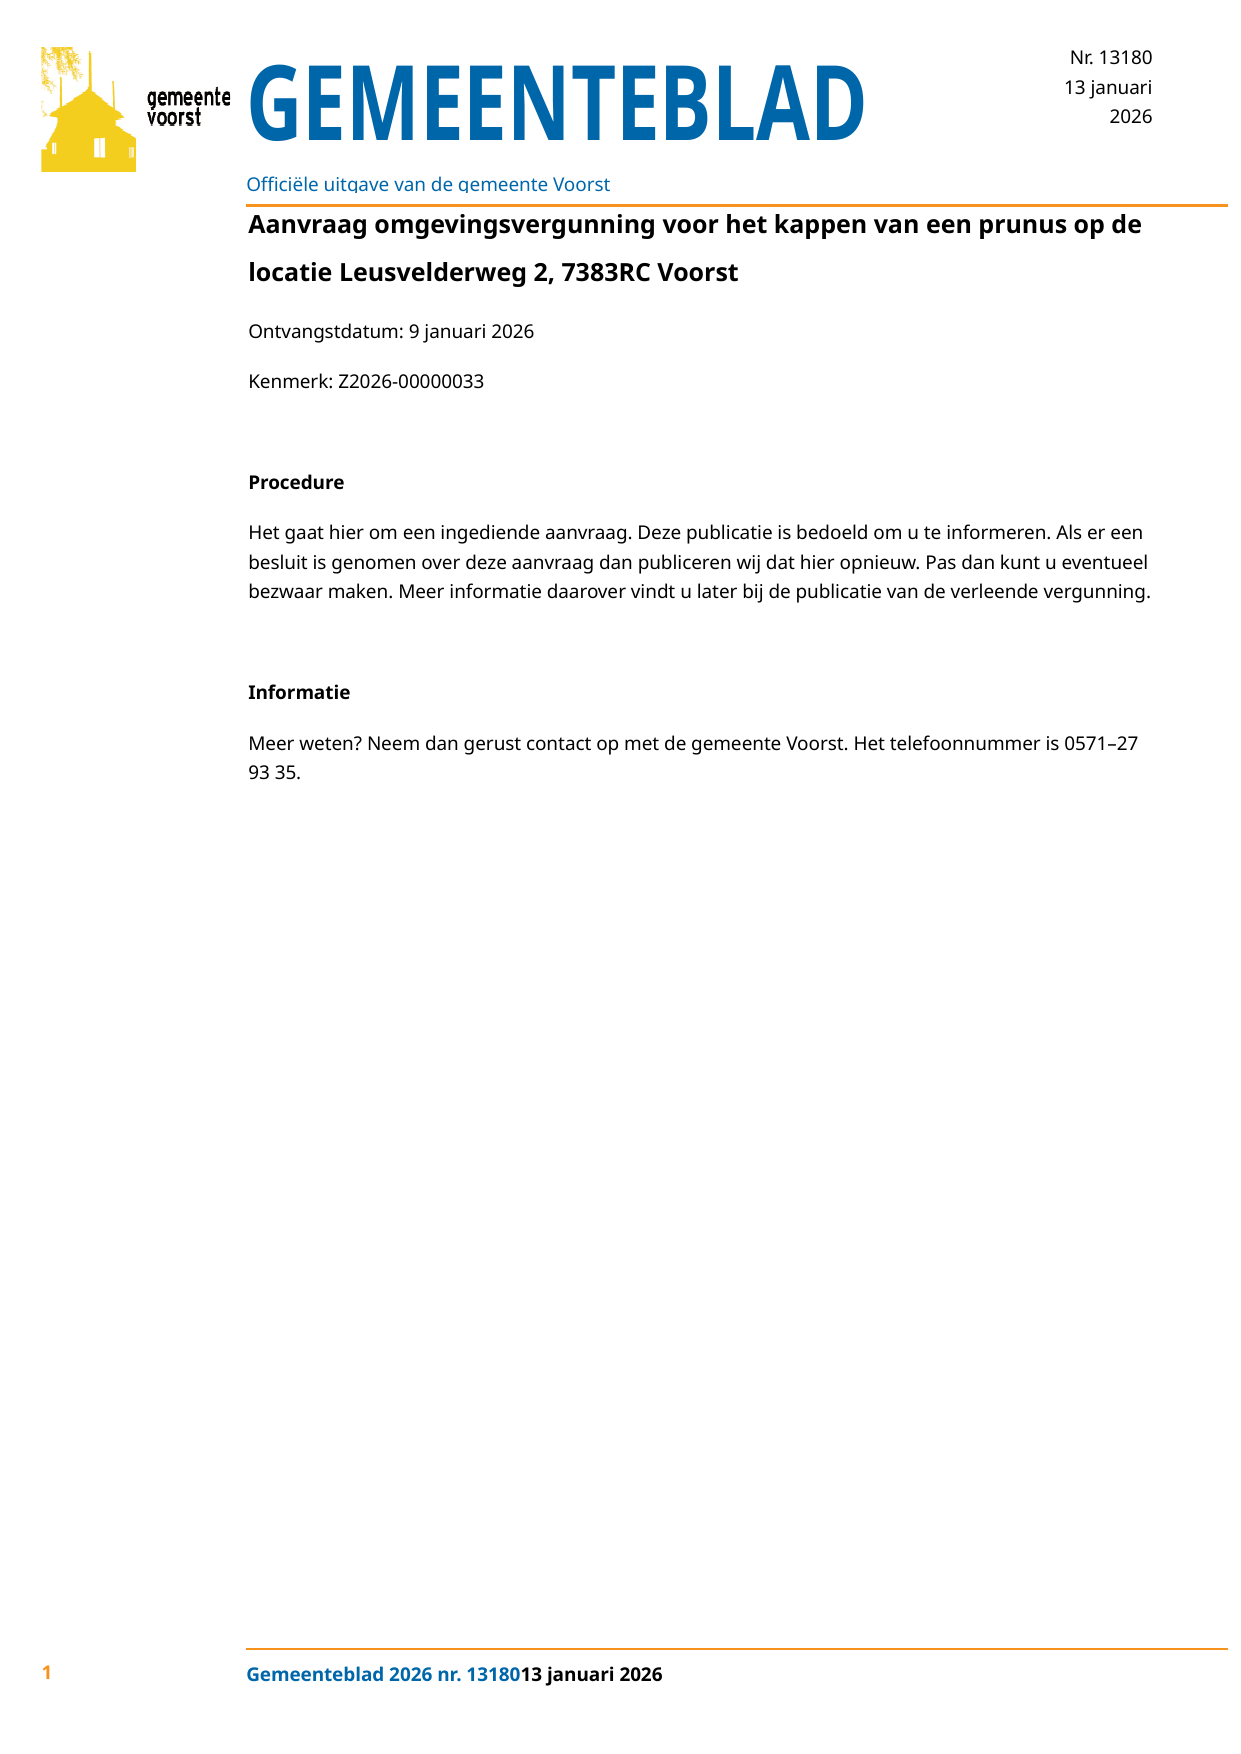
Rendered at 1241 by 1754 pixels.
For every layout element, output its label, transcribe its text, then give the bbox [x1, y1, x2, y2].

picture [41, 47, 231, 172]
text Kenmerk: Z2026-00000033 [248, 368, 1152, 394]
text Informatie [248, 679, 1152, 705]
text Aanvraag omgevingsvergunning voor het kappen van een prunus op de locatie Leusvelderweg 2, 7383RC Voorst [248, 207, 1152, 288]
text Ontvangstdatum: 9 januari 2026 [248, 318, 1152, 344]
text Procedure [248, 469, 1152, 495]
text Meer weten? Neem dan gerust contact op met de gemeente Voorst. Het telefoonnummer is 0571–27 93 35. [248, 730, 1152, 785]
text Het gaat hier om een ingediende aanvraag. Deze publicatie is bedoeld om u te informeren. Als er een besluit is genomen over deze aanvraag dan publiceren wij dat hier opnieuw. Pas dan kunt u eventueel bezwaar maken. Meer informatie daarover vindt u later bij de publicatie van de verleende vergunning. [248, 519, 1152, 604]
